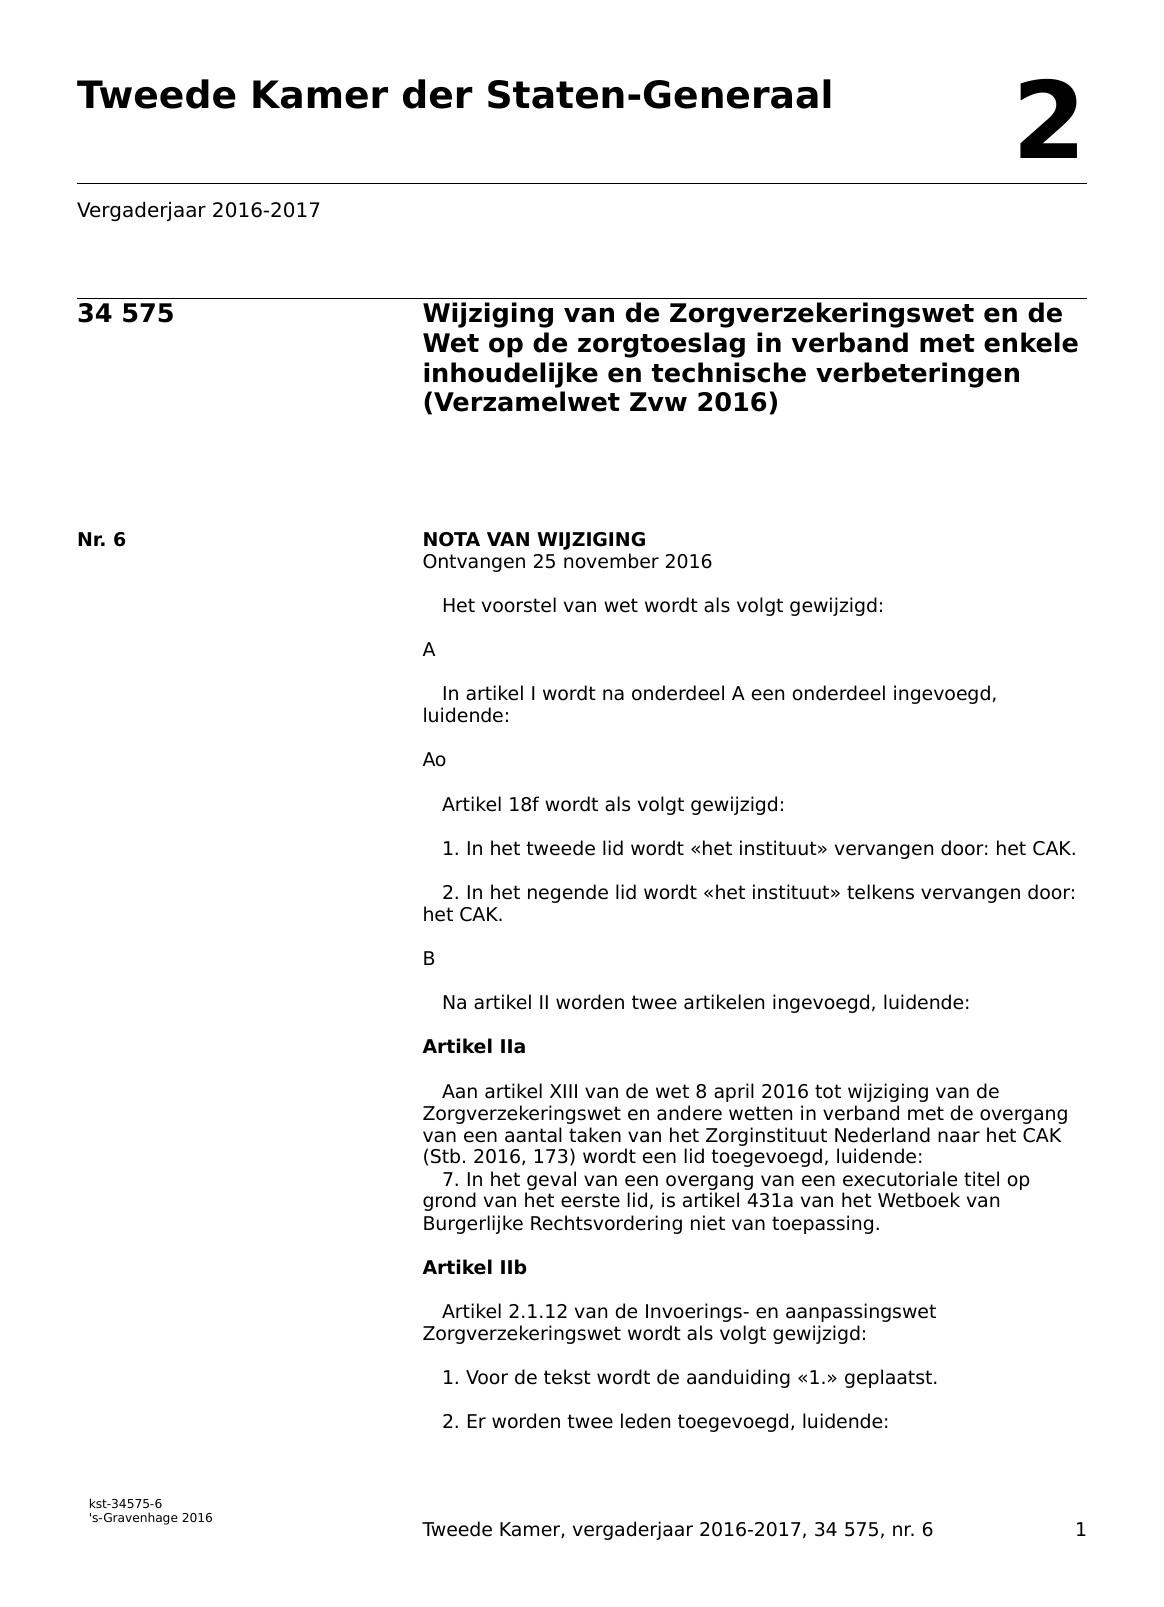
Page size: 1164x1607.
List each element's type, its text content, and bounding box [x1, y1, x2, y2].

table_header 2 [886, 59, 1087, 183]
text kst-34575-6 [88, 1497, 323, 1511]
text Aan artikel XIII van de wet 8 april 2016 tot wijziging van de Zorgverzekeringswet en andere wetten in verband met de overgang van een aantal taken van het Zorginstituut Nederland naar het CAK (Stb. 2016, 173) wordt een lid toegevoegd, luidende: [422, 1081, 1087, 1168]
table_cell Vergaderjaar 2016-2017 [77, 184, 1087, 298]
text Artikel 2.1.12 van de Invoerings- en aanpassingswet Zorgverzekeringswet wordt als volgt gewijzigd: [422, 1301, 1087, 1345]
subtitle 34 575 Wijziging van de Zorgverzekeringswet en de Wet op de zorgtoeslag in verband met enkele inhoudelijke en technische verbeteringen (Verzamelwet Zvw 2016) [77, 299, 1087, 418]
text 7. In het geval van een overgang van een executoriale titel op grond van het eerste lid, is artikel 431a van het Wetboek van Burgerlijke Rechtsvordering niet van toepassing. [422, 1168, 1087, 1234]
text 1. In het tweede lid wordt «het instituut» vervangen door: het CAK. [422, 838, 1087, 860]
table_header Tweede Kamer der Staten-Generaal [77, 59, 886, 183]
subtitle Ao [422, 749, 1087, 771]
text Ontvangen 25 november 2016 [422, 551, 1087, 573]
subtitle Nr. 6 NOTA VAN WIJZIGING [77, 529, 1087, 551]
text Na artikel II worden twee artikelen ingevoegd, luidende: [422, 992, 1087, 1014]
text 1. Voor de tekst wordt de aanduiding «1.» geplaatst. [422, 1367, 1087, 1389]
text In artikel I wordt na onderdeel A een onderdeel ingevoegd, luidende: [422, 683, 1087, 727]
subtitle A [422, 639, 1087, 661]
subtitle B [422, 948, 1087, 970]
subtitle Artikel IIa [422, 1036, 1087, 1058]
text 2. In het negende lid wordt «het instituut» telkens vervangen door: het CAK. [422, 882, 1087, 926]
text 's-Gravenhage 2016 [88, 1511, 323, 1525]
text 2. Er worden twee leden toegevoegd, luidende: [422, 1411, 1087, 1433]
text Het voorstel van wet wordt als volgt gewijzigd: [422, 595, 1087, 617]
text Artikel 18f wordt als volgt gewijzigd: [422, 793, 1087, 816]
subtitle Artikel IIb [422, 1257, 1087, 1278]
